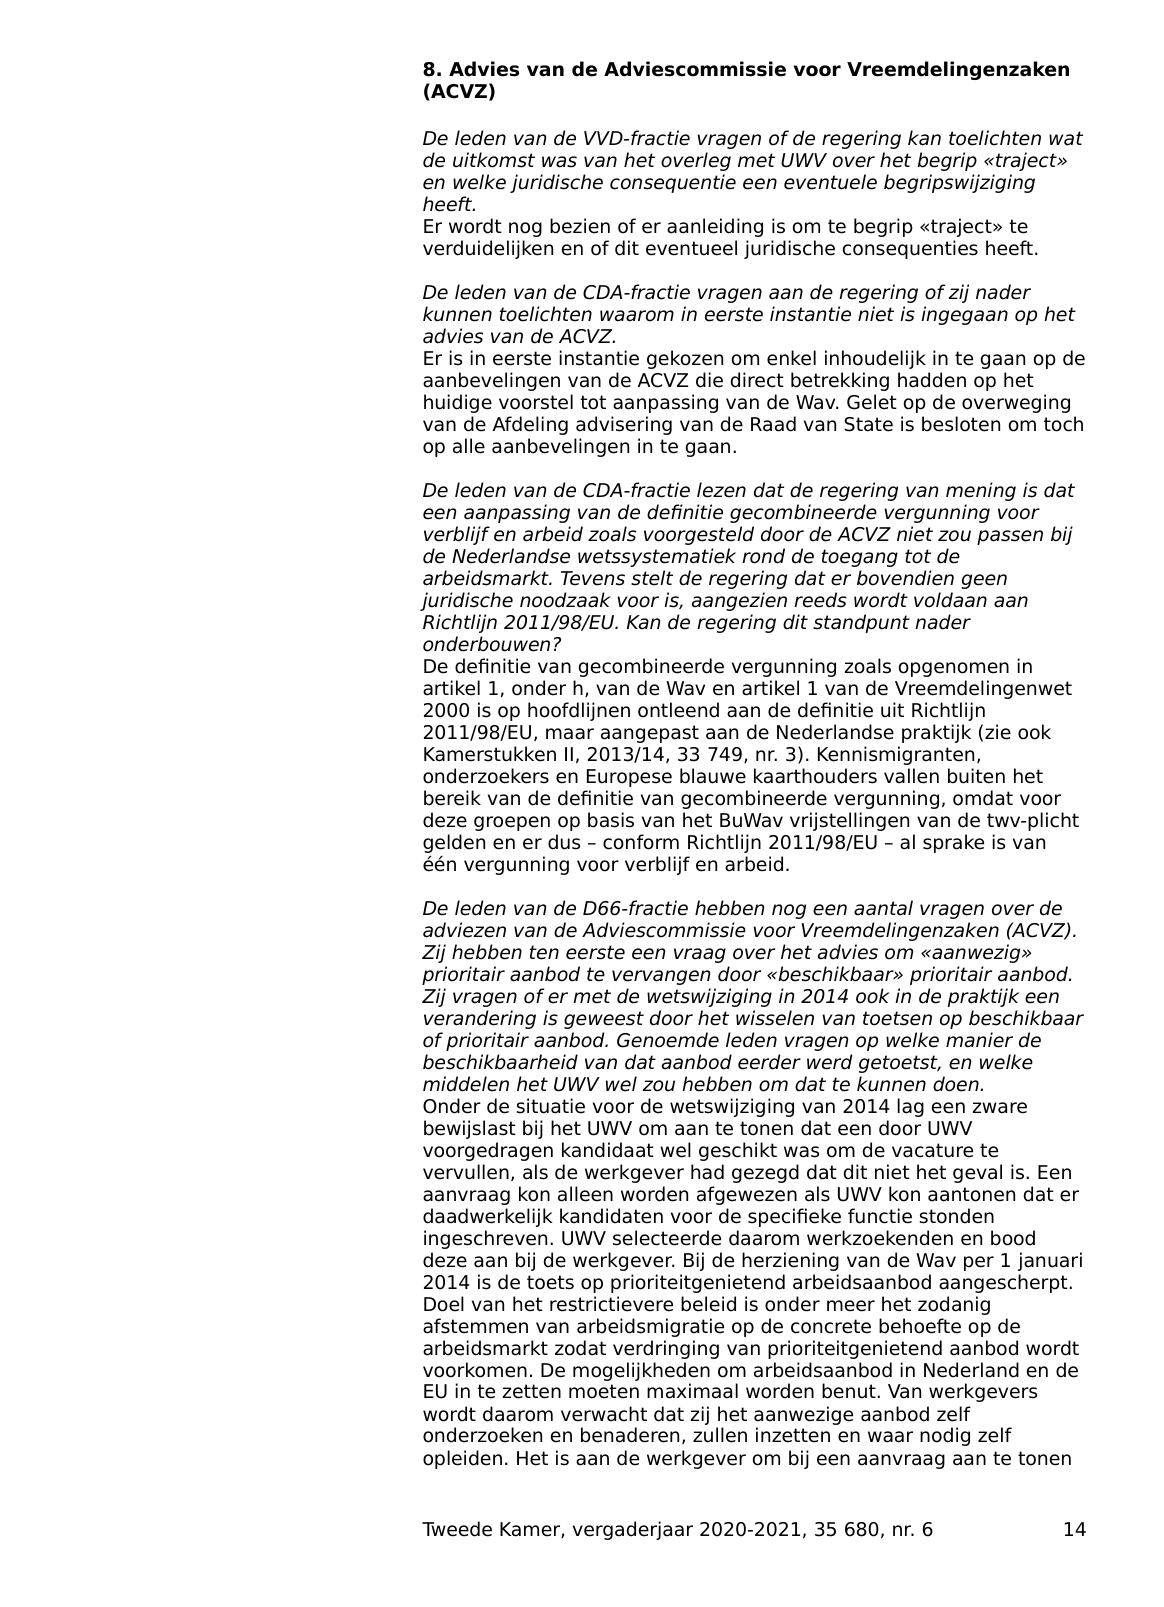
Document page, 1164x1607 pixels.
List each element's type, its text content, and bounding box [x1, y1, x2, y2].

text Er is in eerste instantie gekozen om enkel inhoudelijk in te gaan op de aanbevelingen van de ACVZ die direct betrekking hadden op het huidige voorstel tot aanpassing van de Wav. Gelet op de overweging van de Afdeling advisering van de Raad van State is besloten om toch op alle aanbevelingen in te gaan. [422, 348, 1087, 458]
text Er wordt nog bezien of er aanleiding is om te begrip «traject» te verduidelijken en of dit eventueel juridische consequenties heeft. [422, 216, 1087, 260]
text Onder de situatie voor de wetswijziging van 2014 lag een zware bewijslast bij het UWV om aan te tonen dat een door UWV voorgedragen kandidaat wel geschikt was om de vacature te vervullen, als de werkgever had gezegd dat dit niet het geval is. Een aanvraag kon alleen worden afgewezen als UWV kon aantonen dat er daadwerkelijk kandidaten voor de specifieke functie stonden ingeschreven. UWV selecteerde daarom werkzoekenden en bood deze aan bij de werkgever. Bij de herziening van de Wav per 1 januari 2014 is de toets op prioriteitgenietend arbeidsaanbod aangescherpt. Doel van het restrictievere beleid is onder meer het zodanig afstemmen van arbeidsmigratie op de concrete behoefte op de arbeidsmarkt zodat verdringing van prioriteitgenietend aanbod wordt voorkomen. De mogelijkheden om arbeidsaanbod in Nederland en de EU in te zetten moeten maximaal worden benut. Van werkgevers wordt daarom verwacht dat zij het aanwezige aanbod zelf onderzoeken en benaderen, zullen inzetten en waar nodig zelf opleiden. Het is aan de werkgever om bij een aanvraag aan te tonen [422, 1096, 1087, 1469]
text De leden van de CDA-fractie lezen dat de regering van mening is dat een aanpassing van de definitie gecombineerde vergunning voor verblijf en arbeid zoals voorgesteld door de ACVZ niet zou passen bij de Nederlandse wetssystematiek rond de toegang tot de arbeidsmarkt. Tevens stelt de regering dat er bovendien geen juridische noodzaak voor is, aangezien reeds wordt voldaan aan Richtlijn 2011/98/EU. Kan de regering dit standpunt nader onderbouwen? [422, 480, 1087, 656]
text De leden van de CDA-fractie vragen aan de regering of zij nader kunnen toelichten waarom in eerste instantie niet is ingegaan op het advies van de ACVZ. [422, 282, 1087, 348]
text De leden van de VVD-fractie vragen of de regering kan toelichten wat de uitkomst was van het overleg met UWV over het begrip «traject» en welke juridische consequentie een eventuele begripswijziging heeft. [422, 128, 1087, 216]
text De definitie van gecombineerde vergunning zoals opgenomen in artikel 1, onder h, van de Wav en artikel 1 van de Vreemdelingenwet 2000 is op hoofdlijnen ontleend aan de definitie uit Richtlijn 2011/98/EU, maar aangepast aan de Nederlandse praktijk (zie ook Kamerstukken II, 2013/14, 33 749, nr. 3). Kennismigranten, onderzoekers en Europese blauwe kaarthouders vallen buiten het bereik van de definitie van gecombineerde vergunning, omdat voor deze groepen op basis van het BuWav vrijstellingen van de twv-plicht gelden en er dus – conform Richtlijn 2011/98/EU – al sprake is van één vergunning voor verblijf en arbeid. [422, 656, 1087, 876]
subtitle 8. Advies van de Adviescommissie voor Vreemdelingenzaken (ACVZ) [422, 59, 1087, 103]
text De leden van de D66-fractie hebben nog een aantal vragen over de adviezen van de Adviescommissie voor Vreemdelingenzaken (ACVZ). Zij hebben ten eerste een vraag over het advies om «aanwezig» prioritair aanbod te vervangen door «beschikbaar» prioritair aanbod. Zij vragen of er met de wetswijziging in 2014 ook in de praktijk een verandering is geweest door het wisselen van toetsen op beschikbaar of prioritair aanbod. Genoemde leden vragen op welke manier de beschikbaarheid van dat aanbod eerder werd getoetst, en welke middelen het UWV wel zou hebben om dat te kunnen doen. [422, 898, 1087, 1096]
